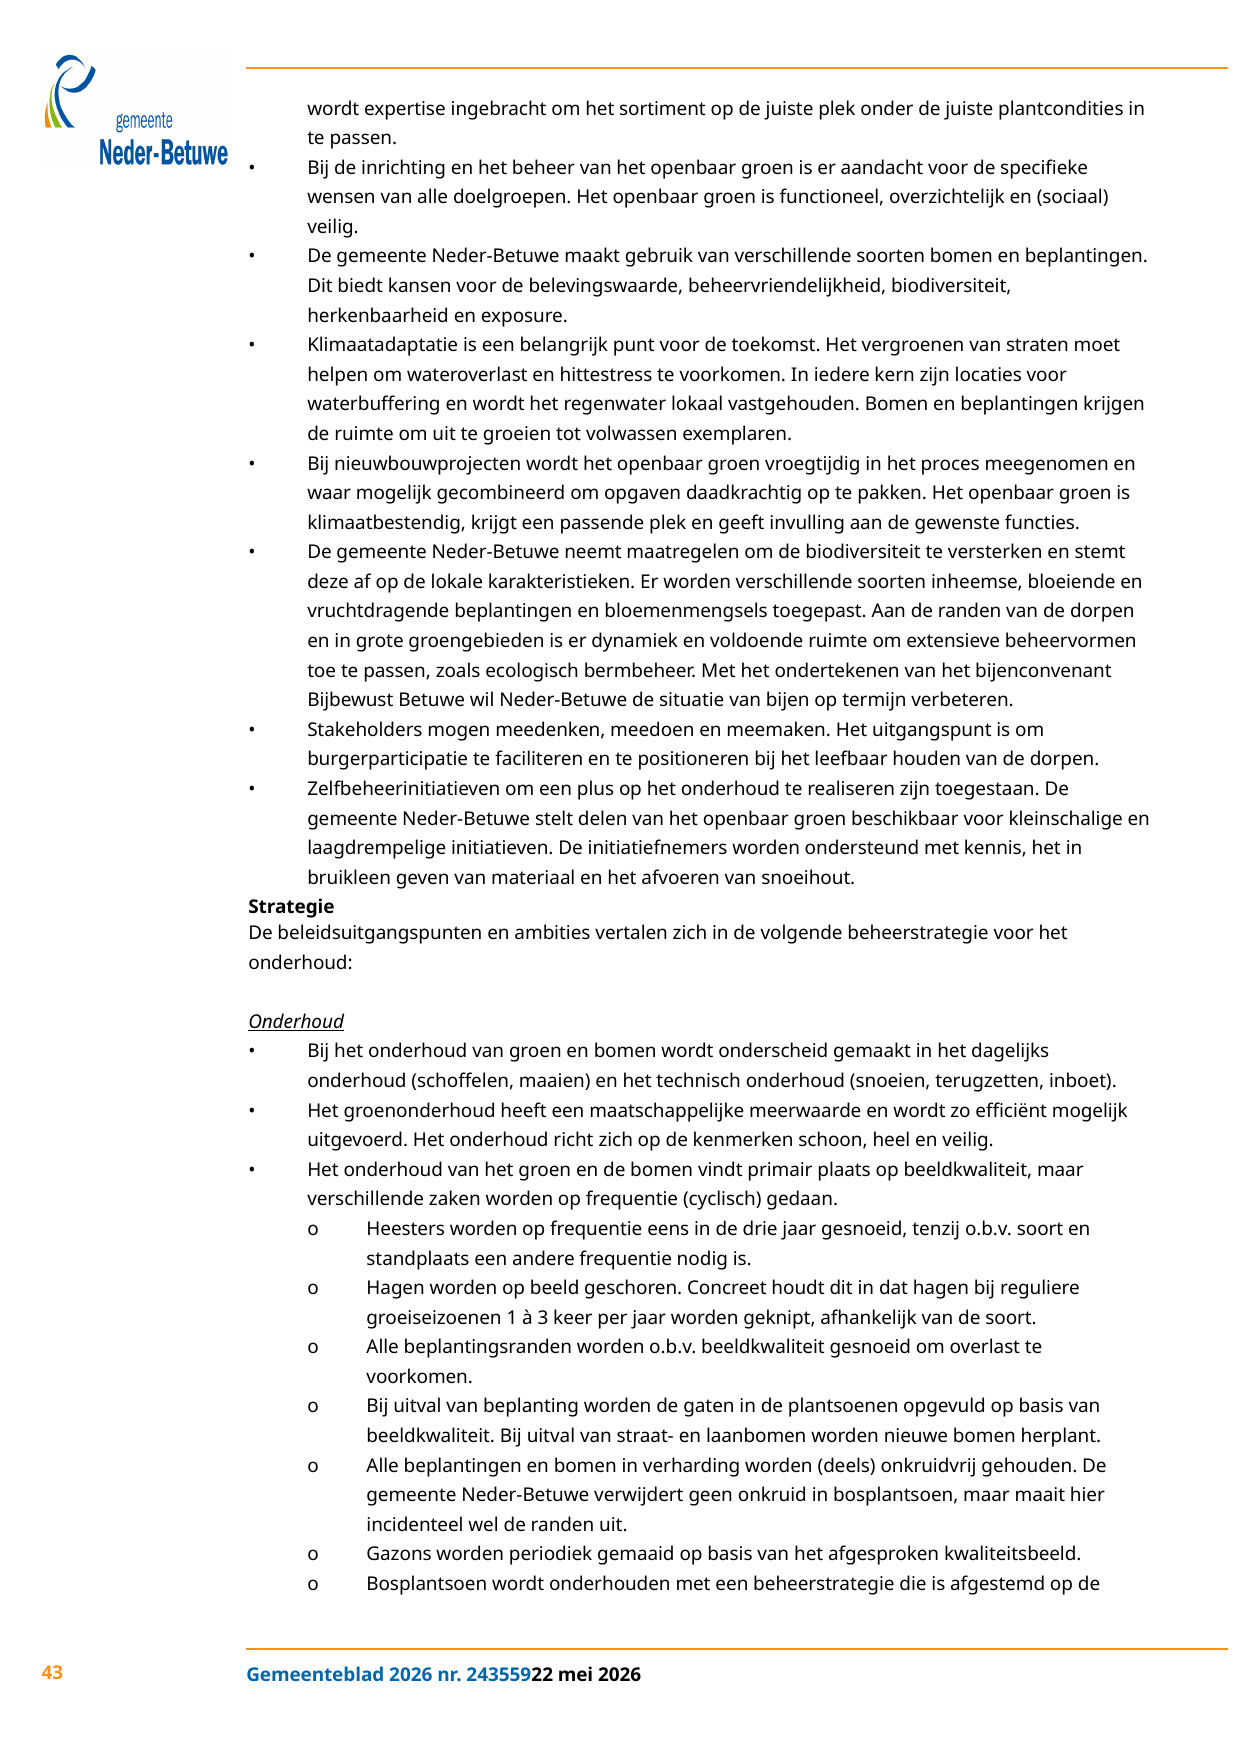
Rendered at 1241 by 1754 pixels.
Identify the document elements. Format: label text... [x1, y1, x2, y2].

list Stakeholders mogen meedenken, meedoen en meemaken. Het uitgangspunt is om burgerparticipatie te faciliteren en te positioneren bij het leefbaar houden van de dorpen. [248, 716, 1152, 771]
text Onderhoud [248, 1008, 1152, 1034]
list Het groenonderhoud heeft een maatschappelijke meerwaarde en wordt zo efficiënt mogelijk uitgevoerd. Het onderhoud richt zich op de kenmerken schoon, heel en veilig. [248, 1097, 1152, 1152]
list Alle beplantingsranden worden o.b.v. beeldkwaliteit gesnoeid om overlast te voorkomen. [307, 1333, 1152, 1389]
list Alle beplantingen en bomen in verharding worden (deels) onkruidvrij gehouden. De gemeente Neder-Betuwe verwijdert geen onkruid in bosplantsoen, maar maait hier incidenteel wel de randen uit. [307, 1452, 1152, 1537]
list wordt expertise ingebracht om het sortiment op de juiste plek onder de juiste plantcondities in te passen. [248, 95, 1152, 150]
list Bij uitval van beplanting worden de gaten in de plantsoenen opgevuld op basis van beeldkwaliteit. Bij uitval van straat- en laanbomen worden nieuwe bomen herplant. [307, 1393, 1152, 1448]
list Gazons worden periodiek gemaaid op basis van het afgesproken kwaliteitsbeeld. [307, 1541, 1152, 1566]
list Het onderhoud van het groen en de bomen vindt primair plaats op beeldkwaliteit, maar verschillende zaken worden op frequentie (cyclisch) gedaan. [248, 1156, 1152, 1211]
list Zelfbeheerinitiatieven om een plus op het onderhoud te realiseren zijn toegestaan. De gemeente Neder-Betuwe stelt delen van het openbaar groen beschikbaar voor kleinschalige en laagdrempelige initiatieven. De initiatiefnemers worden ondersteund met kennis, het in bruikleen geven van materiaal en het afvoeren van snoeihout. [248, 775, 1152, 890]
list Bij nieuwbouwprojecten wordt het openbaar groen vroegtijdig in het proces meegenomen en waar mogelijk gecombineerd om opgaven daadkrachtig op te pakken. Het openbaar groen is klimaatbestendig, krijgt een passende plek en geeft invulling aan de gewenste functies. [248, 450, 1152, 535]
text De beleidsuitgangspunten en ambities vertalen zich in de volgende beheerstrategie voor het onderhoud: [248, 919, 1152, 974]
list De gemeente Neder-Betuwe maakt gebruik van verschillende soorten bomen en beplantingen. Dit biedt kansen voor de belevingswaarde, beheervriendelijkheid, biodiversiteit, herkenbaarheid en exposure. [248, 243, 1152, 328]
list De gemeente Neder-Betuwe neemt maatregelen om de biodiversiteit te versterken en stemt deze af op de lokale karakteristieken. Er worden verschillende soorten inheemse, bloeiende en vruchtdragende beplantingen en bloemenmengsels toegepast. Aan de randen van de dorpen en in grote groengebieden is er dynamiek en voldoende ruimte om extensieve beheervormen toe te passen, zoals ecologisch bermbeheer. Met het ondertekenen van het bijenconvenant Bijbewust Betuwe wil Neder-Betuwe de situatie van bijen op termijn verbeteren. [248, 538, 1152, 712]
list Klimaatadaptatie is een belangrijk punt voor de toekomst. Het vergroenen van straten moet helpen om wateroverlast en hittestress te voorkomen. In iedere kern zijn locaties voor waterbuffering en wordt het regenwater lokaal vastgehouden. Bomen en beplantingen krijgen de ruimte om uit te groeien tot volwassen exemplaren. [248, 331, 1152, 446]
list Bij de inrichting en het beheer van het openbaar groen is er aandacht voor de specifieke wensen van alle doelgroepen. Het openbaar groen is functioneel, overzichtelijk en (sociaal) veilig. [248, 154, 1152, 239]
list Hagen worden op beeld geschoren. Concreet houdt dit in dat hagen bij reguliere groeiseizoenen 1 à 3 keer per jaar worden geknipt, afhankelijk van de soort. [307, 1274, 1152, 1329]
picture [41, 47, 231, 172]
text Strategie [248, 893, 1152, 919]
list Bosplantsoen wordt onderhouden met een beheerstrategie die is afgestemd op de [307, 1570, 1152, 1596]
list Heesters worden op frequentie eens in de drie jaar gesnoeid, tenzij o.b.v. soort en standplaats een andere frequentie nodig is. [307, 1215, 1152, 1270]
list Bij het onderhoud van groen en bomen wordt onderscheid gemaakt in het dagelijks onderhoud (schoffelen, maaien) en het technisch onderhoud (snoeien, terugzetten, inboet). [248, 1038, 1152, 1093]
